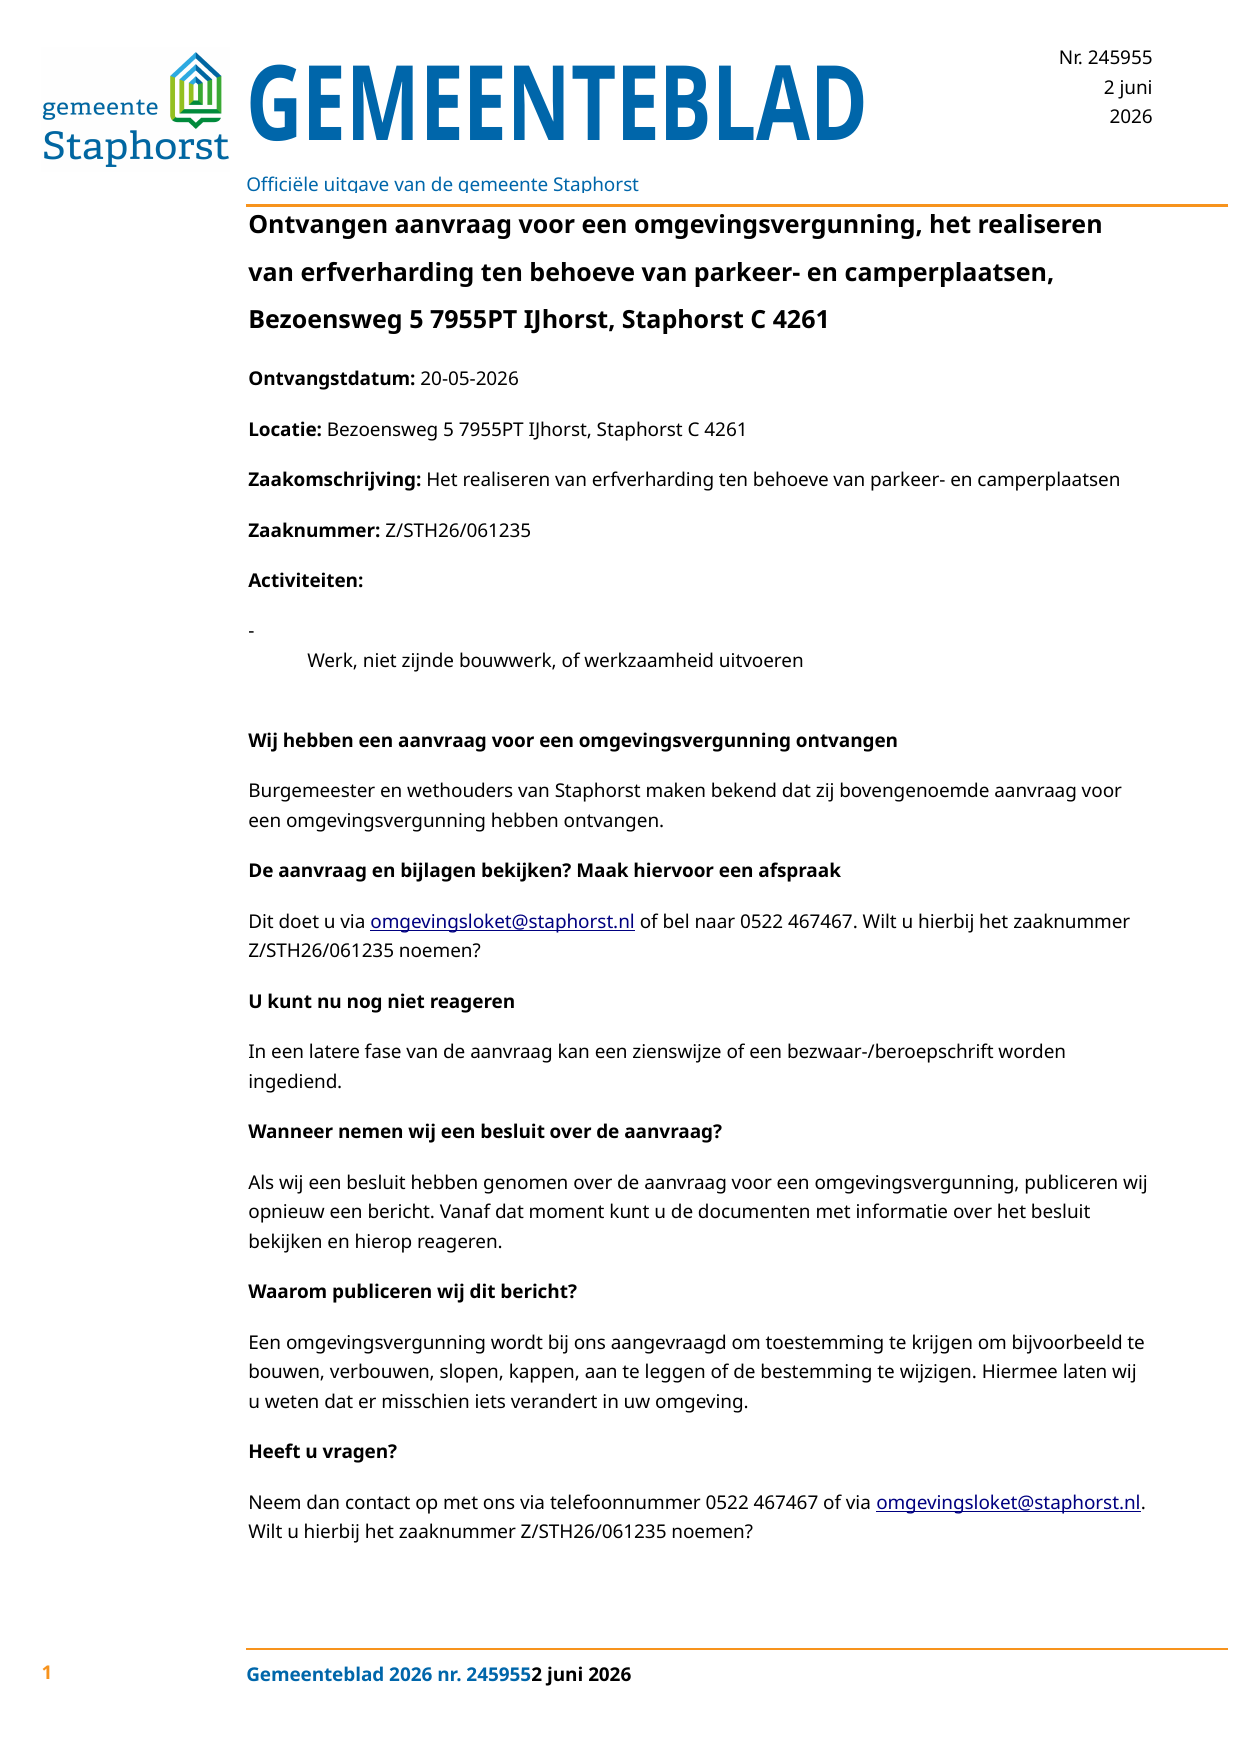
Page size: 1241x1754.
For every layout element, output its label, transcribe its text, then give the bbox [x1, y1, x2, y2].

text Waarom publiceren wij dit bericht? [248, 1278, 1152, 1304]
text Dit doet u via omgevingsloket@staphorst.nl of bel naar 0522 467467. Wilt u hierbij het zaaknummer Z/STH26/061235 noemen? [248, 908, 1152, 963]
text Ontvangstdatum: 20-05-2026 [248, 366, 1152, 391]
text Zaaknummer: Z/STH26/061235 [248, 517, 1152, 542]
text In een latere fase van de aanvraag kan een zienswijze of een bezwaar-/beroepschrift worden ingediend. [248, 1038, 1152, 1094]
text Zaakomschrijving: Het realiseren van erfverharding ten behoeve van parkeer- en camperplaatsen [248, 466, 1152, 492]
text Wij hebben een aanvraag voor een omgevingsvergunning ontvangen [248, 727, 1152, 753]
text Burgemeester en wethouders van Staphorst maken bekend dat zij bovengenoemde aanvraag voor een omgevingsvergunning hebben ontvangen. [248, 778, 1152, 833]
picture [41, 47, 231, 172]
text Een omgevingsvergunning wordt bij ons aangevraagd om toestemming te krijgen om bijvoorbeeld te bouwen, verbouwen, slopen, kappen, aan te leggen of de bestemming te wijzigen. Hiermee laten wij u weten dat er misschien iets verandert in uw omgeving. [248, 1329, 1152, 1414]
text U kunt nu nog niet reageren [248, 988, 1152, 1014]
text De aanvraag en bijlagen bekijken? Maak hiervoor een afspraak [248, 858, 1152, 883]
text Heeft u vragen? [248, 1438, 1152, 1464]
text Ontvangen aanvraag voor een omgevingsvergunning, het realiseren van erfverharding ten behoeve van parkeer- en camperplaatsen, Bezoensweg 5 7955PT IJhorst, Staphorst C 4261 [248, 207, 1152, 336]
text Activiteiten: [248, 567, 1152, 593]
text Als wij een besluit hebben genomen over de aanvraag voor een omgevingsvergunning, publiceren wij opnieuw een bericht. Vanaf dat moment kunt u de documenten met informatie over het besluit bekijken en hierop reageren. [248, 1169, 1152, 1254]
list Werk, niet zijnde bouwwerk, of werkzaamheid uitvoeren [248, 647, 1152, 673]
text Locatie: Bezoensweg 5 7955PT IJhorst, Staphorst C 4261 [248, 416, 1152, 442]
text Wanneer nemen wij een besluit over de aanvraag? [248, 1118, 1152, 1144]
text Neem dan contact op met ons via telefoonnummer 0522 467467 of via omgevingsloket@staphorst.nl. Wilt u hierbij het zaaknummer Z/STH26/061235 noemen? [248, 1489, 1152, 1544]
